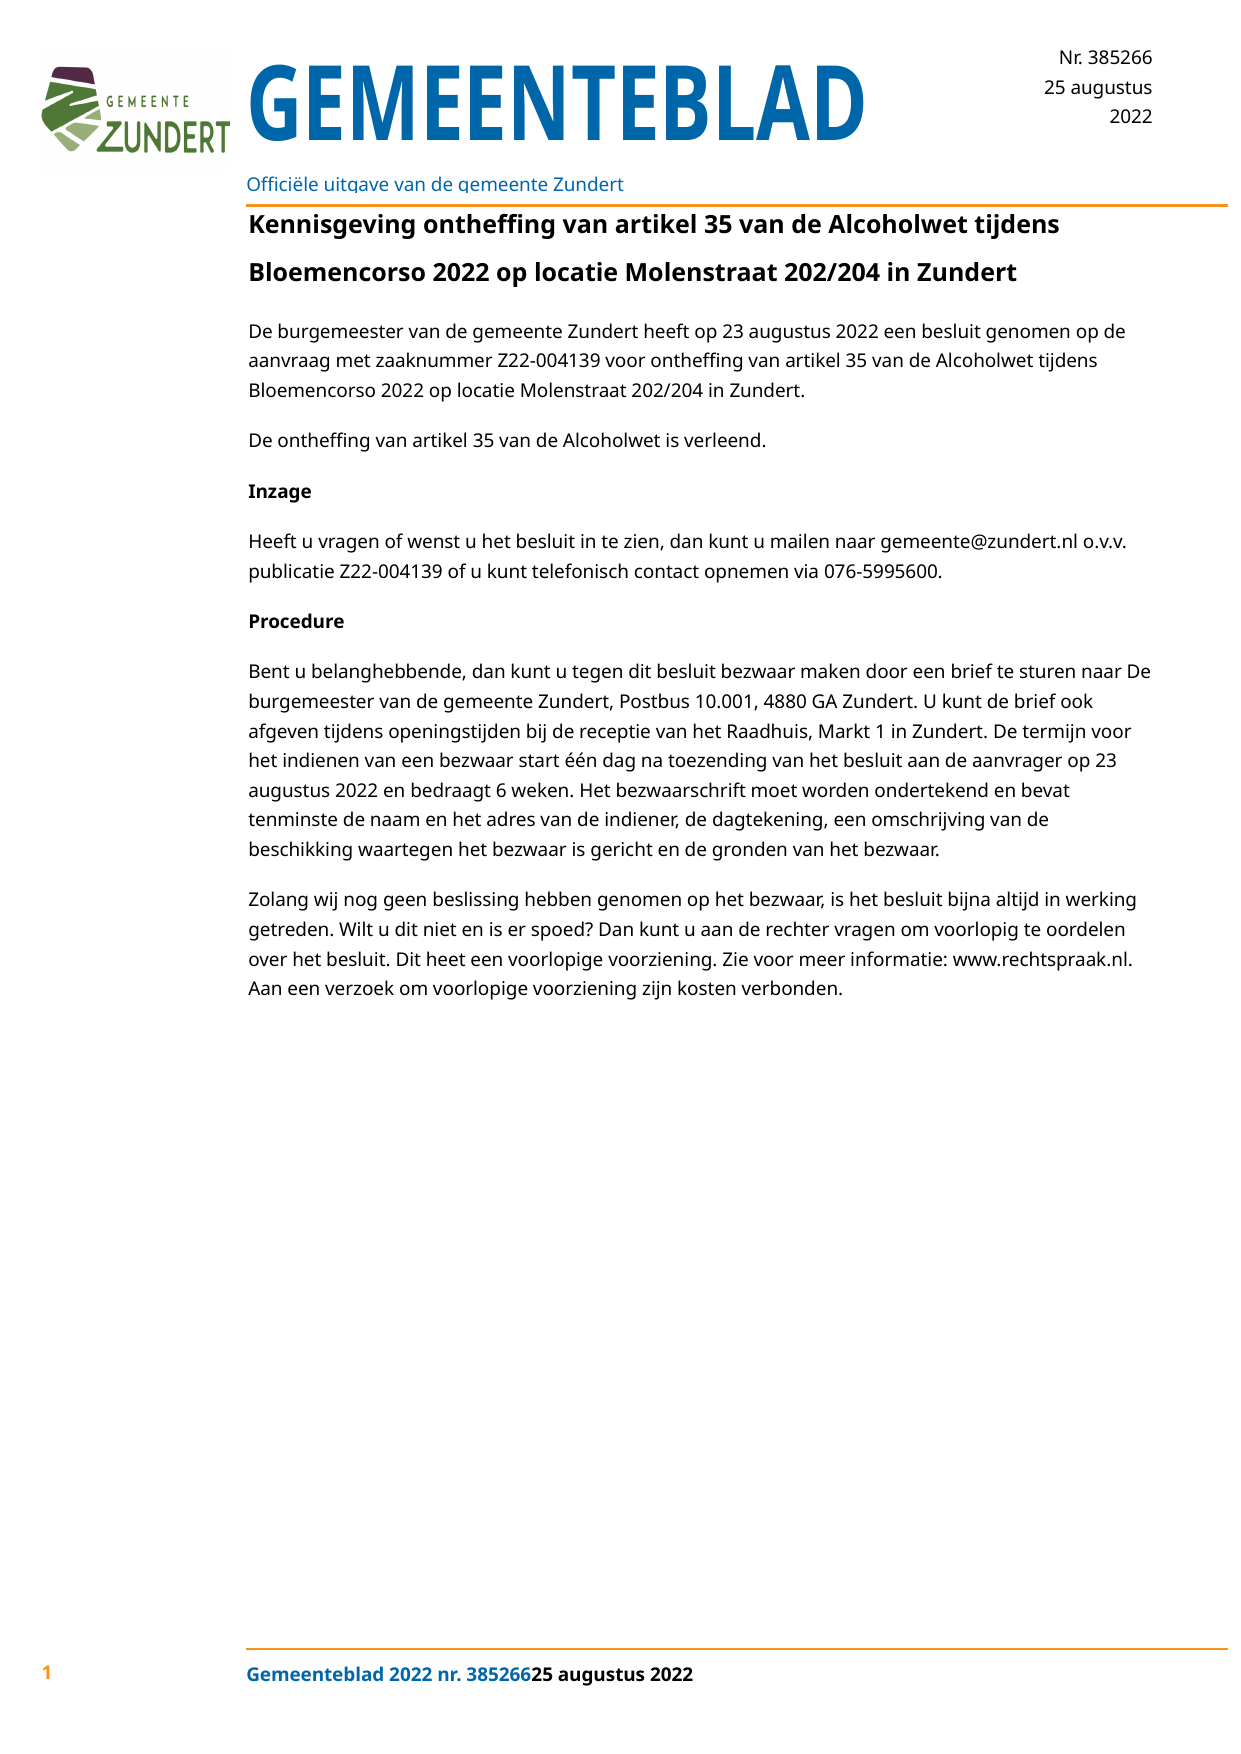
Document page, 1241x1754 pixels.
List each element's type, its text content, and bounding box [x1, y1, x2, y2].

text Kennisgeving ontheffing van artikel 35 van de Alcoholwet tijdens Bloemencorso 2022 op locatie Molenstraat 202/204 in Zundert [248, 207, 1152, 288]
text Bent u belanghebbende, dan kunt u tegen dit besluit bezwaar maken door een brief te sturen naar De burgemeester van de gemeente Zundert, Postbus 10.001, 4880 GA Zundert. U kunt de brief ook afgeven tijdens openingstijden bij de receptie van het Raadhuis, Markt 1 in Zundert. De termijn voor het indienen van een bezwaar start één dag na toezending van het besluit aan de aanvrager op 23 augustus 2022 en bedraagt 6 weken. Het bezwaarschrift moet worden ondertekend en bevat tenminste de naam en het adres van de indiener, de dagtekening, een omschrijving van de beschikking waartegen het bezwaar is gericht en de gronden van het bezwaar. [248, 659, 1152, 862]
text Inzage [248, 478, 1152, 504]
text Heeft u vragen of wenst u het besluit in te zien, dan kunt u mailen naar gemeente@zundert.nl o.v.v. publicatie Z22-004139 of u kunt telefonisch contact opnemen via 076-5995600. [248, 528, 1152, 584]
text Procedure [248, 608, 1152, 634]
text De ontheffing van artikel 35 van de Alcoholwet is verleend. [248, 427, 1152, 453]
text De burgemeester van de gemeente Zundert heeft op 23 augustus 2022 een besluit genomen op de aanvraag met zaaknummer Z22-004139 voor ontheffing van artikel 35 van de Alcoholwet tijdens Bloemencorso 2022 op locatie Molenstraat 202/204 in Zundert. [248, 318, 1152, 403]
text Zolang wij nog geen beslissing hebben genomen op het bezwaar, is het besluit bijna altijd in werking getreden. Wilt u dit niet en is er spoed? Dan kunt u aan de rechter vragen om voorlopig te oordelen over het besluit. Dit heet een voorlopige voorziening. Zie voor meer informatie: www.rechtspraak.nl. Aan een verzoek om voorlopige voorziening zijn kosten verbonden. [248, 887, 1152, 1001]
picture [41, 47, 231, 172]
